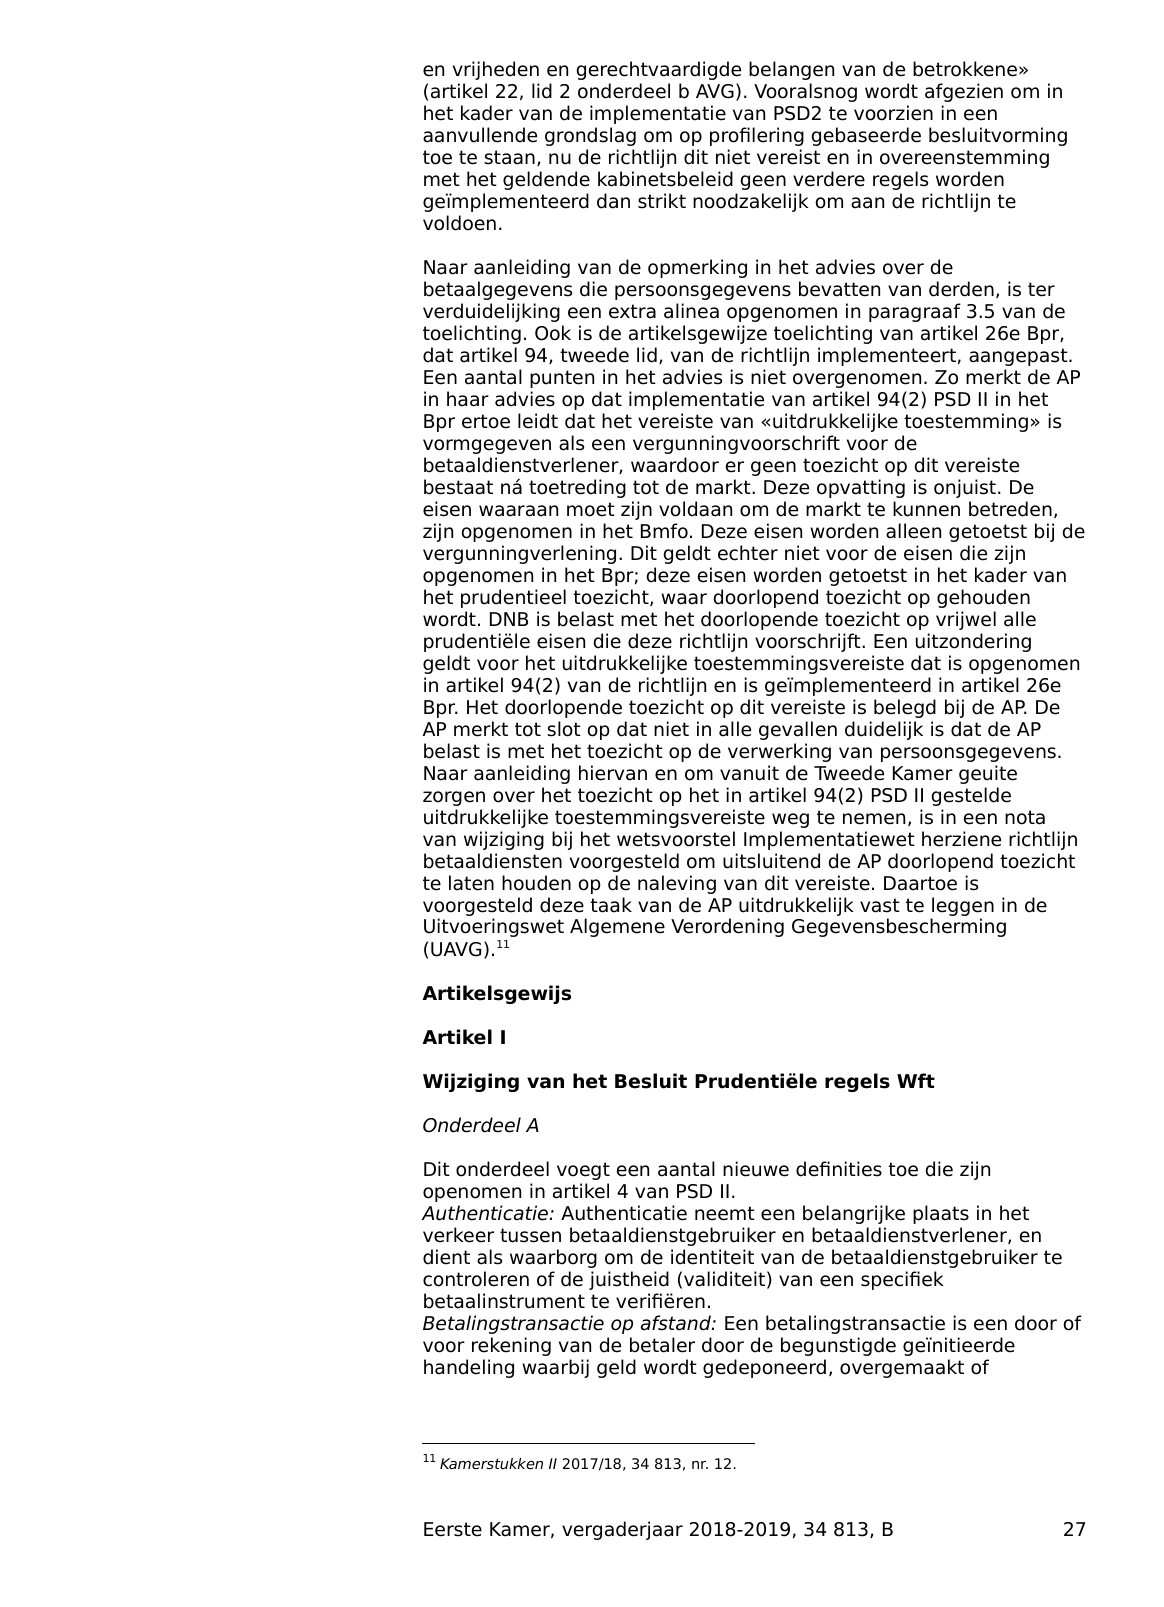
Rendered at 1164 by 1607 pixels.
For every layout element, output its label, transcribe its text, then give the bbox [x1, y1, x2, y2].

subtitle Artikel I [422, 1027, 1087, 1049]
text Kamerstukken II 2017/18, 34 813, nr. 12. [422, 1452, 1087, 1474]
text Dit onderdeel voegt een aantal nieuwe definities toe die zijn openomen in artikel 4 van PSD II. [422, 1159, 1087, 1203]
text Authenticatie: Authenticatie neemt een belangrijke plaats in het verkeer tussen betaaldienstgebruiker en betaaldienstverlener, en dient als waarborg om de identiteit van de betaaldienstgebruiker te controleren of de juistheid (validiteit) van een specifiek betaalinstrument te verifiëren. [422, 1203, 1087, 1313]
subtitle Artikelsgewijs [422, 983, 1087, 1004]
text Betalingstransactie op afstand: Een betalingstransactie is een door of voor rekening van de betaler door de begunstigde geïnitieerde handeling waarbij geld wordt gedeponeerd, overgemaakt of [422, 1313, 1087, 1379]
subtitle Wijziging van het Besluit Prudentiële regels Wft [422, 1071, 1087, 1093]
subtitle Onderdeel A [422, 1115, 1087, 1137]
text en vrijheden en gerechtvaardigde belangen van de betrokkene» (artikel 22, lid 2 onderdeel b AVG). Vooralsnog wordt afgezien om in het kader van de implementatie van PSD2 te voorzien in een aanvullende grondslag om op profilering gebaseerde besluitvorming toe te staan, nu de richtlijn dit niet vereist en in overeenstemming met het geldende kabinetsbeleid geen verdere regels worden geïmplementeerd dan strikt noodzakelijk om aan de richtlijn te voldoen. [422, 59, 1087, 235]
text Naar aanleiding van de opmerking in het advies over de betaalgegevens die persoonsgegevens bevatten van derden, is ter verduidelijking een extra alinea opgenomen in paragraaf 3.5 van de toelichting. Ook is de artikelsgewijze toelichting van artikel 26e Bpr, dat artikel 94, tweede lid, van de richtlijn implementeert, aangepast. Een aantal punten in het advies is niet overgenomen. Zo merkt de AP in haar advies op dat implementatie van artikel 94(2) PSD II in het Bpr ertoe leidt dat het vereiste van «uitdrukkelijke toestemming» is vormgegeven als een vergunningvoorschrift voor de betaaldienstverlener, waardoor er geen toezicht op dit vereiste bestaat ná toetreding tot de markt. Deze opvatting is onjuist. De eisen waaraan moet zijn voldaan om de markt te kunnen betreden, zijn opgenomen in het Bmfo. Deze eisen worden alleen getoetst bij de vergunningverlening. Dit geldt echter niet voor de eisen die zijn opgenomen in het Bpr; deze eisen worden getoetst in het kader van het prudentieel toezicht, waar doorlopend toezicht op gehouden wordt. DNB is belast met het doorlopende toezicht op vrijwel alle prudentiële eisen die deze richtlijn voorschrijft. Een uitzondering geldt voor het uitdrukkelijke toestemmingsvereiste dat is opgenomen in artikel 94(2) van de richtlijn en is geïmplementeerd in artikel 26e Bpr. Het doorlopende toezicht op dit vereiste is belegd bij de AP. De AP merkt tot slot op dat niet in alle gevallen duidelijk is dat de AP belast is met het toezicht op de verwerking van persoonsgegevens. Naar aanleiding hiervan en om vanuit de Tweede Kamer geuite zorgen over het toezicht op het in artikel 94(2) PSD II gestelde uitdrukkelijke toestemmingsvereiste weg te nemen, is in een nota van wijziging bij het wetsvoorstel Implementatiewet herziene richtlijn betaaldiensten voorgesteld om uitsluitend de AP doorlopend toezicht te laten houden op de naleving van dit vereiste. Daartoe is voorgesteld deze taak van de AP uitdrukkelijk vast te leggen in de Uitvoeringswet Algemene Verordening Gegevensbescherming (UAVG). [422, 257, 1087, 960]
